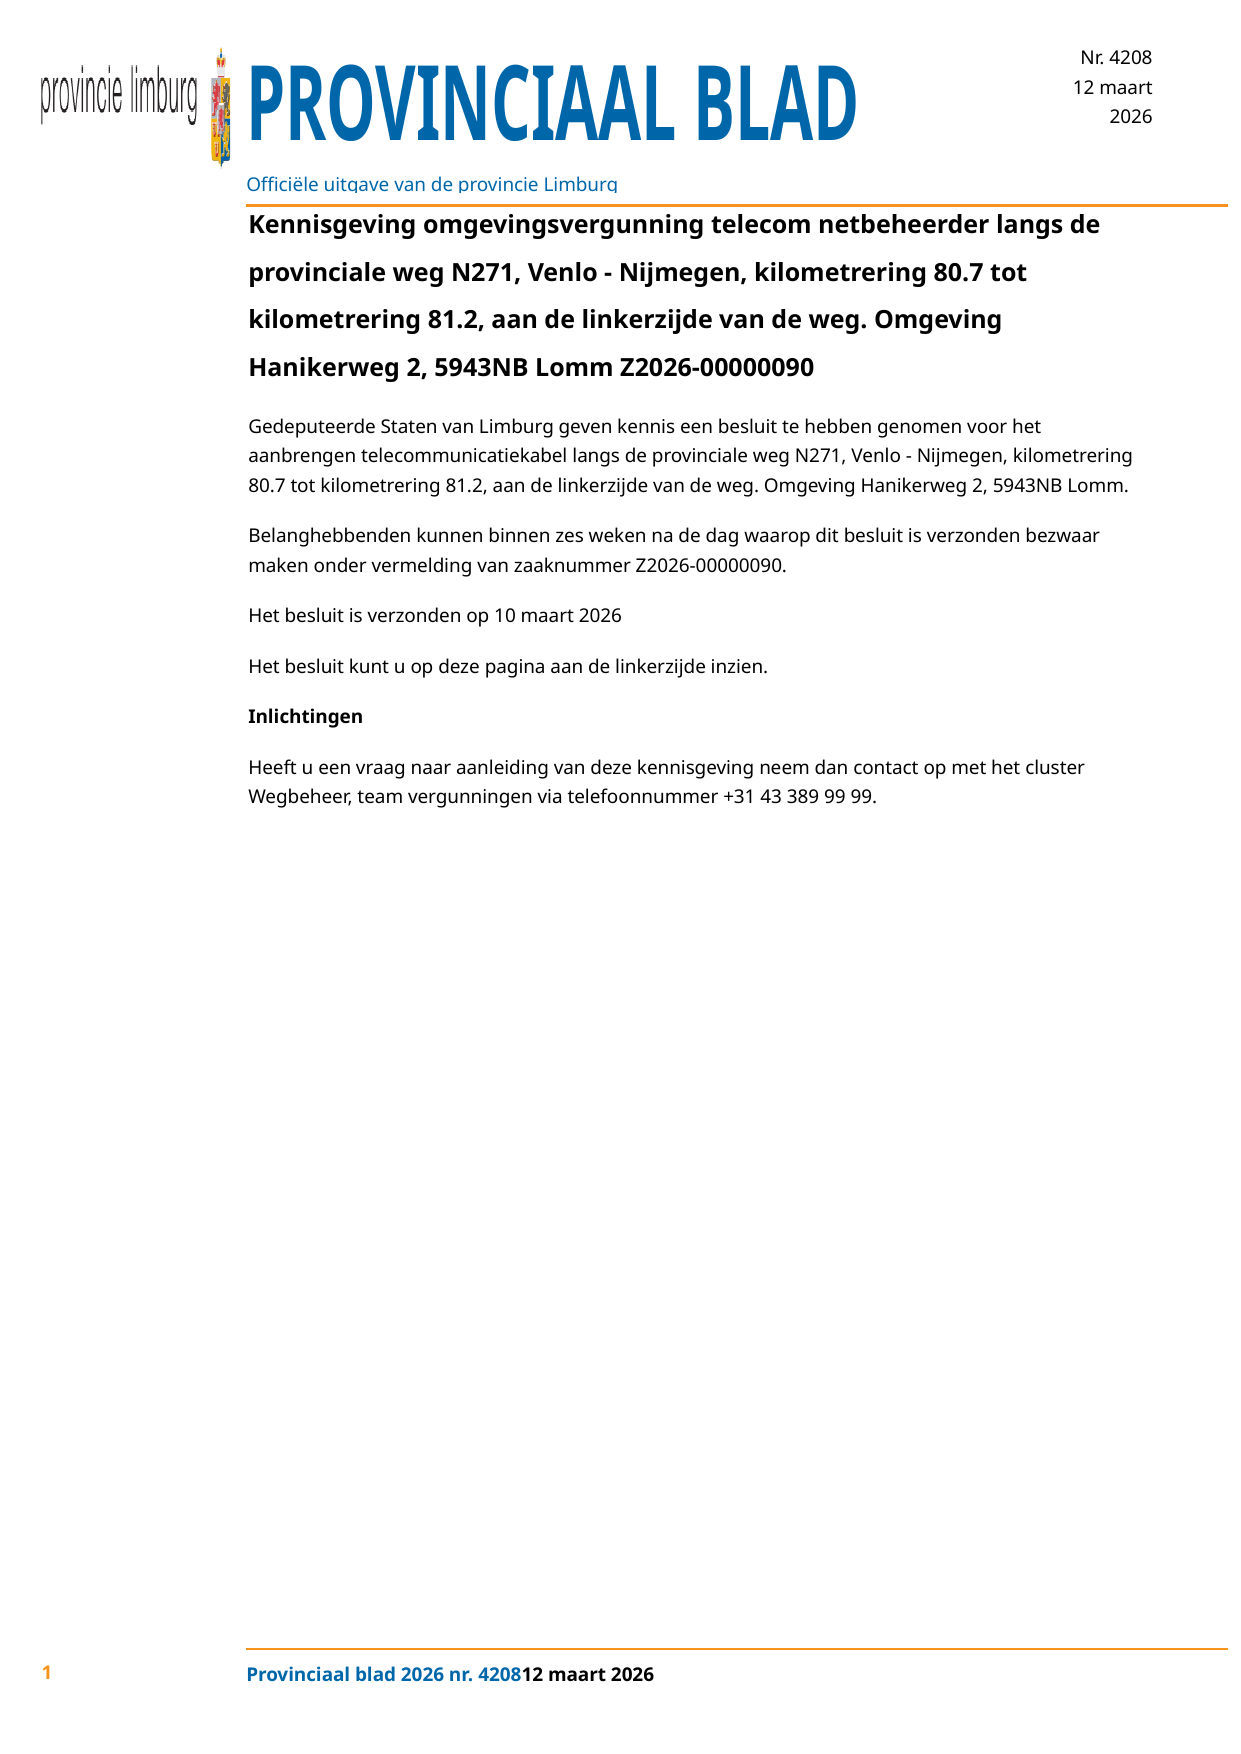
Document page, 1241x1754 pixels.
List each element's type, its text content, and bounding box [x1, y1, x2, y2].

picture [41, 47, 231, 172]
text Heeft u een vraag naar aanleiding van deze kennisgeving neem dan contact op met het cluster Wegbeheer, team vergunningen via telefoonnummer +31 43 389 99 99. [248, 754, 1152, 809]
text Inlichtingen [248, 703, 1152, 729]
text Het besluit is verzonden op 10 maart 2026 [248, 603, 1152, 628]
text Belanghebbenden kunnen binnen zes weken na de dag waarop dit besluit is verzonden bezwaar maken onder vermelding van zaaknummer Z2026-00000090. [248, 523, 1152, 578]
text Gedeputeerde Staten van Limburg geven kennis een besluit te hebben genomen voor het aanbrengen telecommunicatiekabel langs de provinciale weg N271, Venlo - Nijmegen, kilometrering 80.7 tot kilometrering 81.2, aan de linkerzijde van de weg. Omgeving Hanikerweg 2, 5943NB Lomm. [248, 413, 1152, 498]
text Kennisgeving omgevingsvergunning telecom netbeheerder langs de provinciale weg N271, Venlo - Nijmegen, kilometrering 80.7 tot kilometrering 81.2, aan de linkerzijde van de weg. Omgeving Hanikerweg 2, 5943NB Lomm Z2026-00000090 [248, 207, 1152, 384]
text Het besluit kunt u op deze pagina aan de linkerzijde inzien. [248, 653, 1152, 679]
